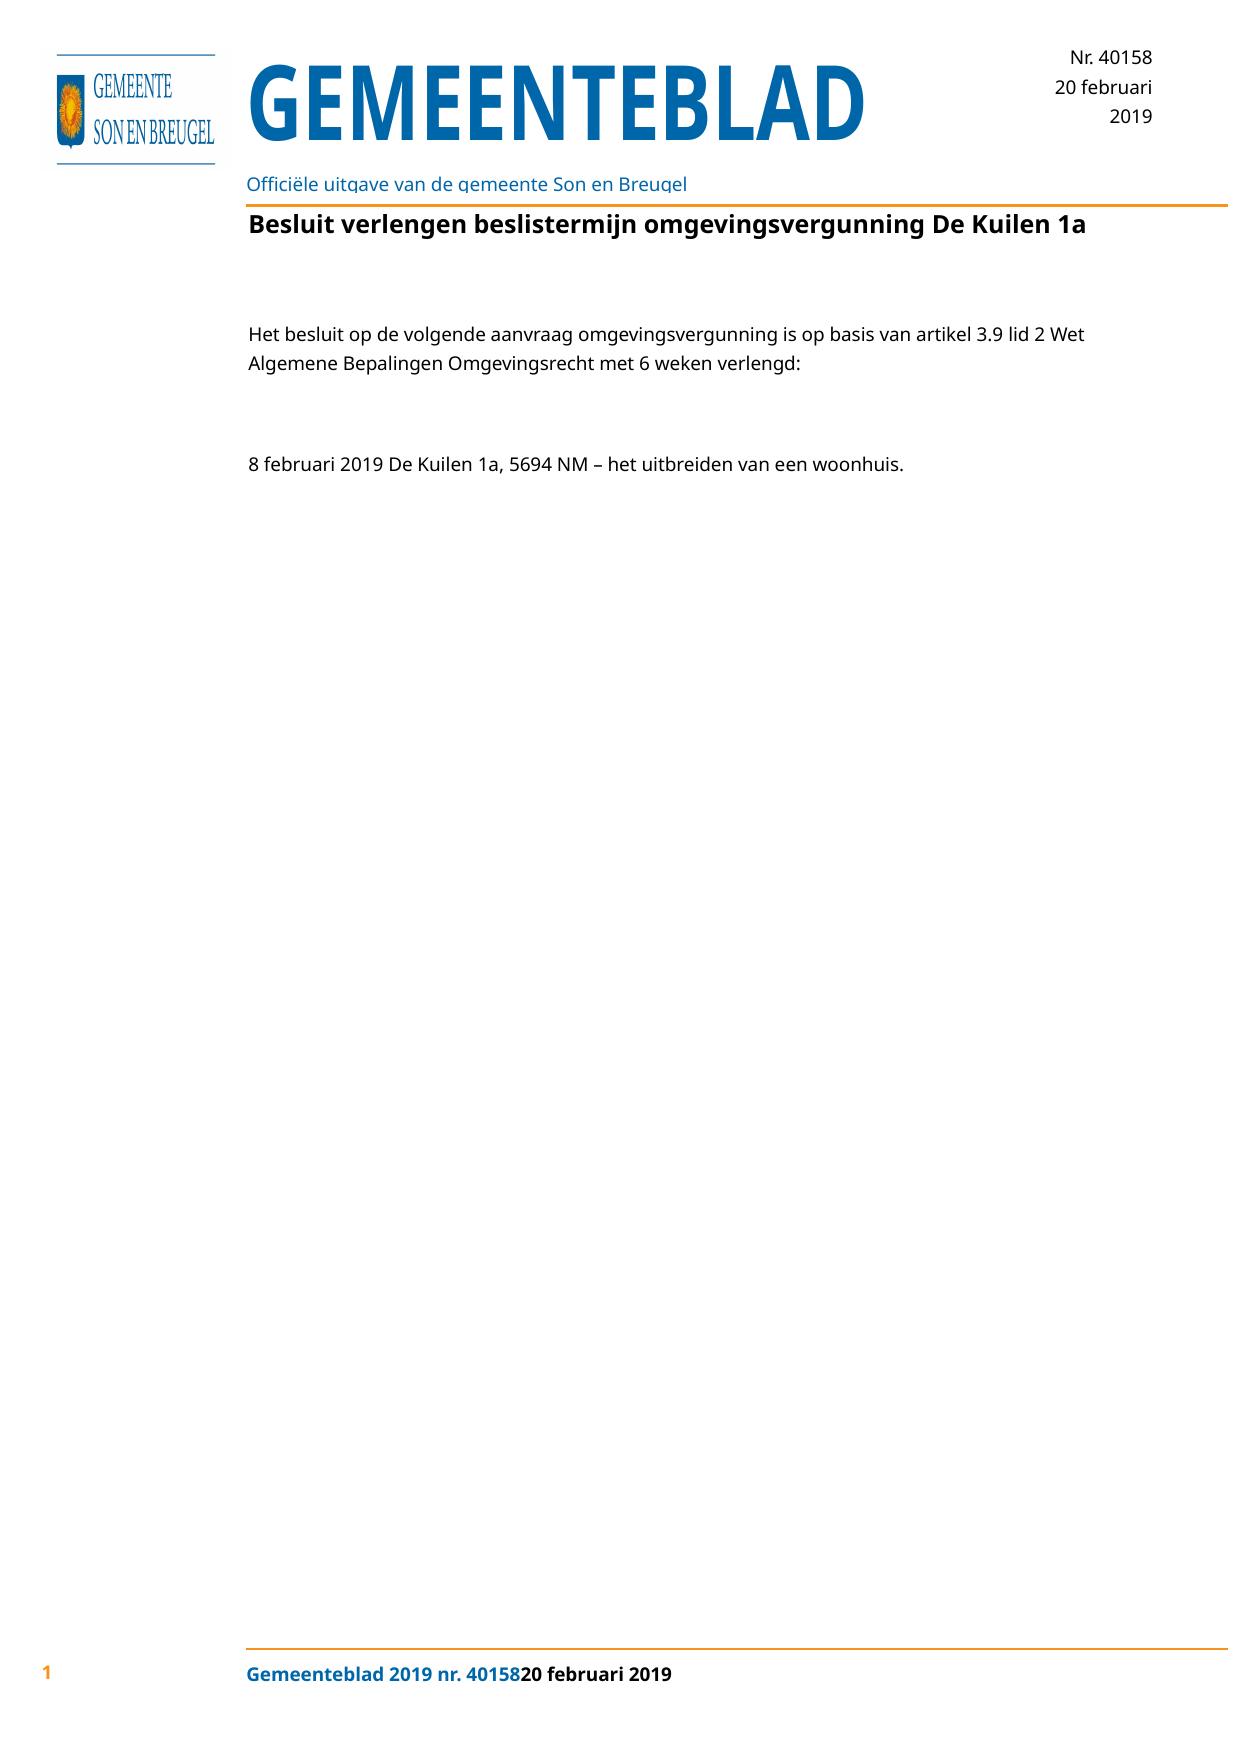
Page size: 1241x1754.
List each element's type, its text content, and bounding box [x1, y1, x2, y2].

picture [41, 47, 231, 172]
text Besluit verlengen beslistermijn omgevingsvergunning De Kuilen 1a [248, 207, 1152, 241]
text 8 februari 2019 De Kuilen 1a, 5694 NM – het uitbreiden van een woonhuis. [248, 451, 1152, 477]
text Het besluit op de volgende aanvraag omgevingsvergunning is op basis van artikel 3.9 lid 2 Wet Algemene Bepalingen Omgevingsrecht met 6 weken verlengd: [248, 321, 1152, 376]
